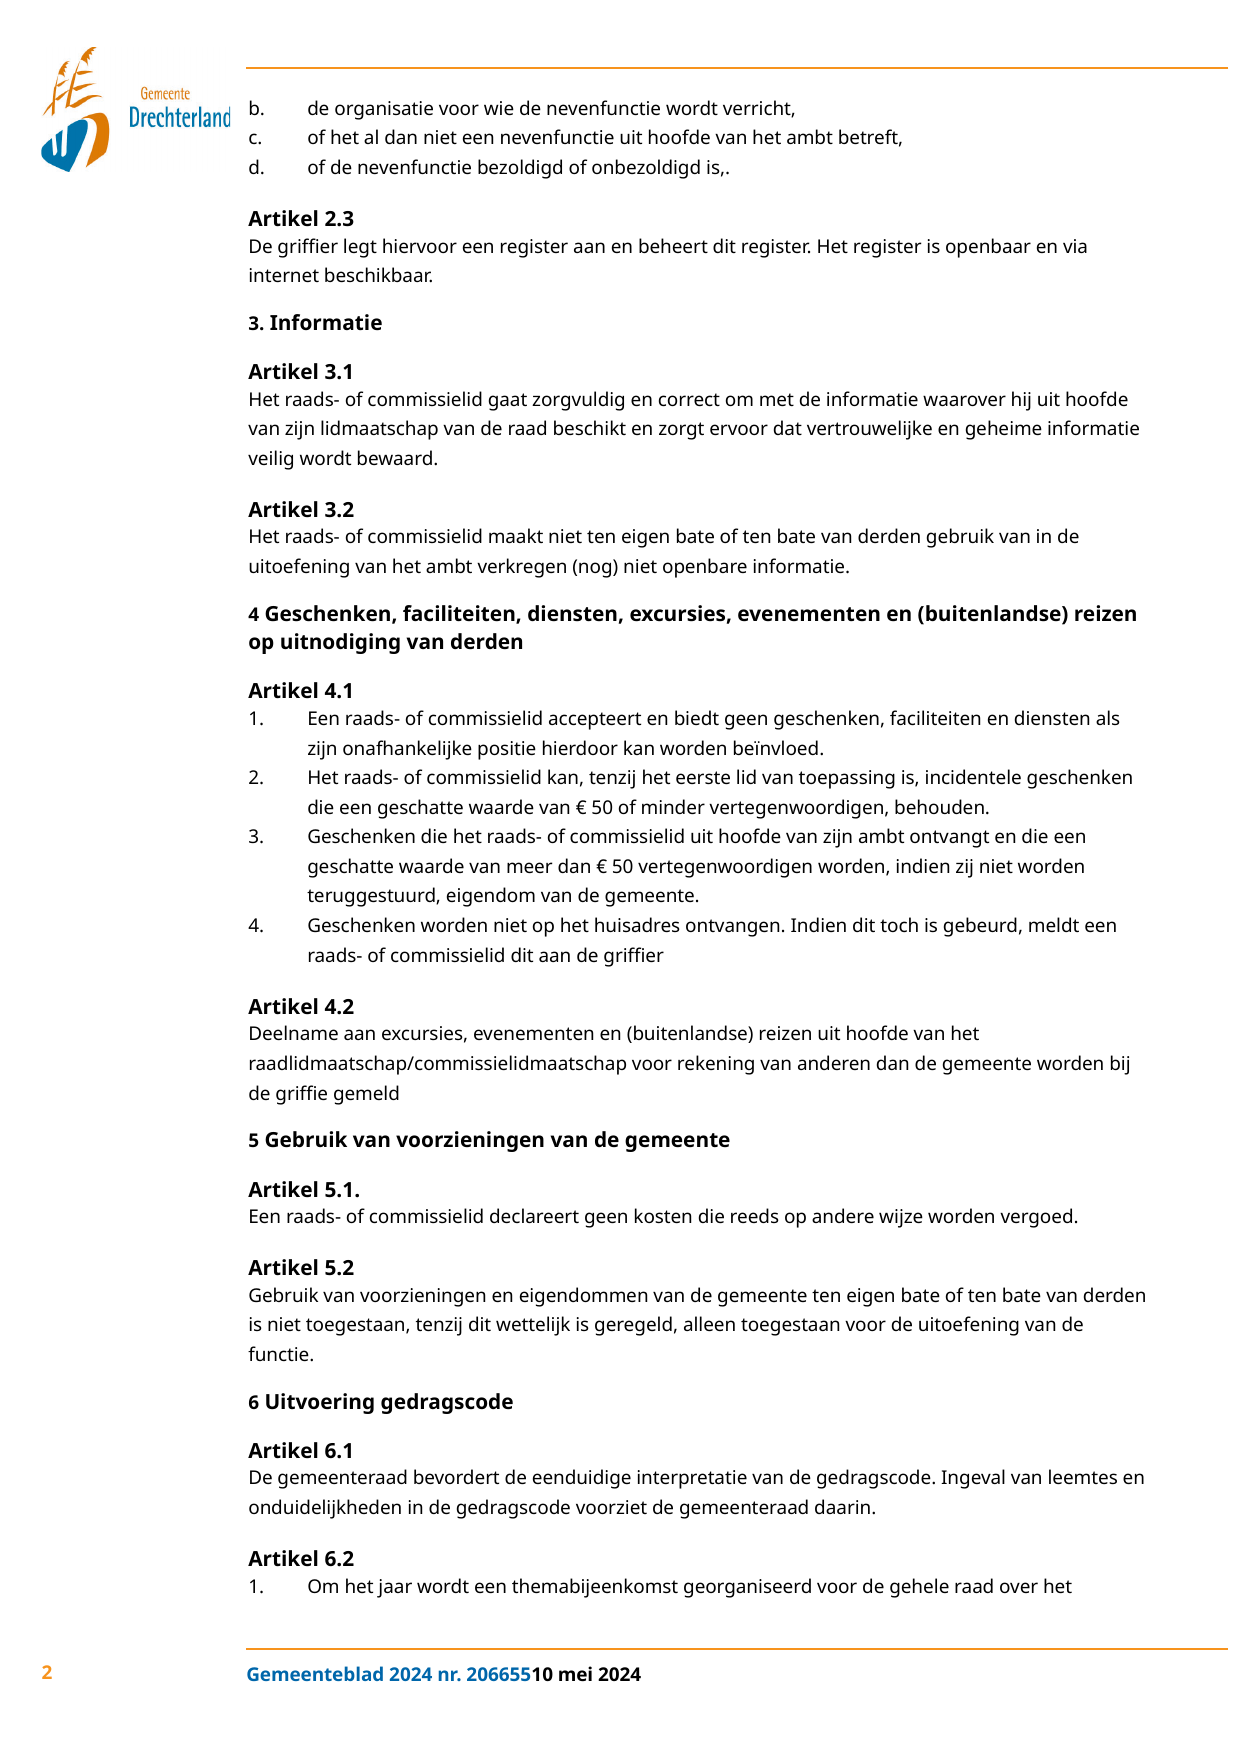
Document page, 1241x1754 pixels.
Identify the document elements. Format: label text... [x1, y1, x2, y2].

text Een raads- of commissielid declareert geen kosten die reeds op andere wijze worden vergoed. [248, 1203, 1152, 1229]
text Artikel 3.1 [248, 357, 1152, 386]
picture [41, 158, 64, 172]
text Artikel 6.1 [248, 1436, 1152, 1464]
text Artikel 5.2 [248, 1253, 1152, 1282]
text Deelname aan excursies, evenementen en (buitenlandse) reizen uit hoofde van het raadlidmaatschap/commissielidmaatschap voor rekening van anderen dan de gemeente worden bij de griffie gemeld [248, 1021, 1152, 1106]
list Geschenken die het raads- of commissielid uit hoofde van zijn ambt ontvangt en die een geschatte waarde van meer dan € 50 vertegenwoordigen worden, indien zij niet worden teruggestuurd, eigendom van de gemeente. [248, 823, 1152, 908]
text Artikel 4.1 [248, 677, 1152, 705]
text Het raads- of commissielid gaat zorgvuldig en correct om met de informatie waarover hij uit hoofde van zijn lidmaatschap van de raad beschikt en zorgt ervoor dat vertrouwelijke en geheime informatie veilig wordt bewaard. [248, 386, 1152, 471]
text De gemeenteraad bevordert de eenduidige interpretatie van de gedragscode. Ingeval van leemtes en onduidelijkheden in de gedragscode voorziet de gemeenteraad daarin. [248, 1464, 1152, 1520]
picture [41, 47, 231, 172]
list of de nevenfunctie bezoldigd of onbezoldigd is,. [248, 154, 1152, 180]
text Artikel 2.3 [248, 204, 1152, 233]
list Om het jaar wordt een themabijeenkomst georganiseerd voor de gehele raad over het [248, 1573, 1152, 1599]
list Een raads- of commissielid accepteert en biedt geen geschenken, faciliteiten en diensten als zijn onafhankelijke positie hierdoor kan worden beïnvloed. [248, 705, 1152, 760]
text Gebruik van voorzieningen en eigendommen van de gemeente ten eigen bate of ten bate van derden is niet toegestaan, tenzij dit wettelijk is geregeld, alleen toegestaan voor de uitoefening van de functie. [248, 1282, 1152, 1367]
list Het raads- of commissielid kan, tenzij het eerste lid van toepassing is, incidentele geschenken die een geschatte waarde van € 50 of minder vertegenwoordigen, behouden. [248, 764, 1152, 819]
text Artikel 3.2 [248, 495, 1152, 524]
list de organisatie voor wie de nevenfunctie wordt verricht, [248, 95, 1152, 121]
text De griffier legt hiervoor een register aan en beheert dit register. Het register is openbaar en via internet beschikbaar. [248, 233, 1152, 288]
text Artikel 4.2 [248, 992, 1152, 1021]
text 5 Gebruik van voorzieningen van de gemeente [248, 1125, 1152, 1154]
list Geschenken worden niet op het huisadres ontvangen. Indien dit toch is gebeurd, meldt een raads- of commissielid dit aan de griffier [248, 912, 1152, 967]
text 4 Geschenken, faciliteiten, diensten, excursies, evenementen en (buitenlandse) reizen op uitnodiging van derden [248, 599, 1152, 656]
text Het raads- of commissielid maakt niet ten eigen bate of ten bate van derden gebruik van in de uitoefening van het ambt verkregen (nog) niet openbare informatie. [248, 524, 1152, 579]
text Artikel 6.2 [248, 1544, 1152, 1573]
text 6 Uitvoering gedragscode [248, 1387, 1152, 1415]
list of het al dan niet een nevenfunctie uit hoofde van het ambt betreft, [248, 124, 1152, 150]
text 3. Informatie [248, 308, 1152, 336]
text Artikel 5.1. [248, 1175, 1152, 1203]
picture [226, 115, 231, 124]
